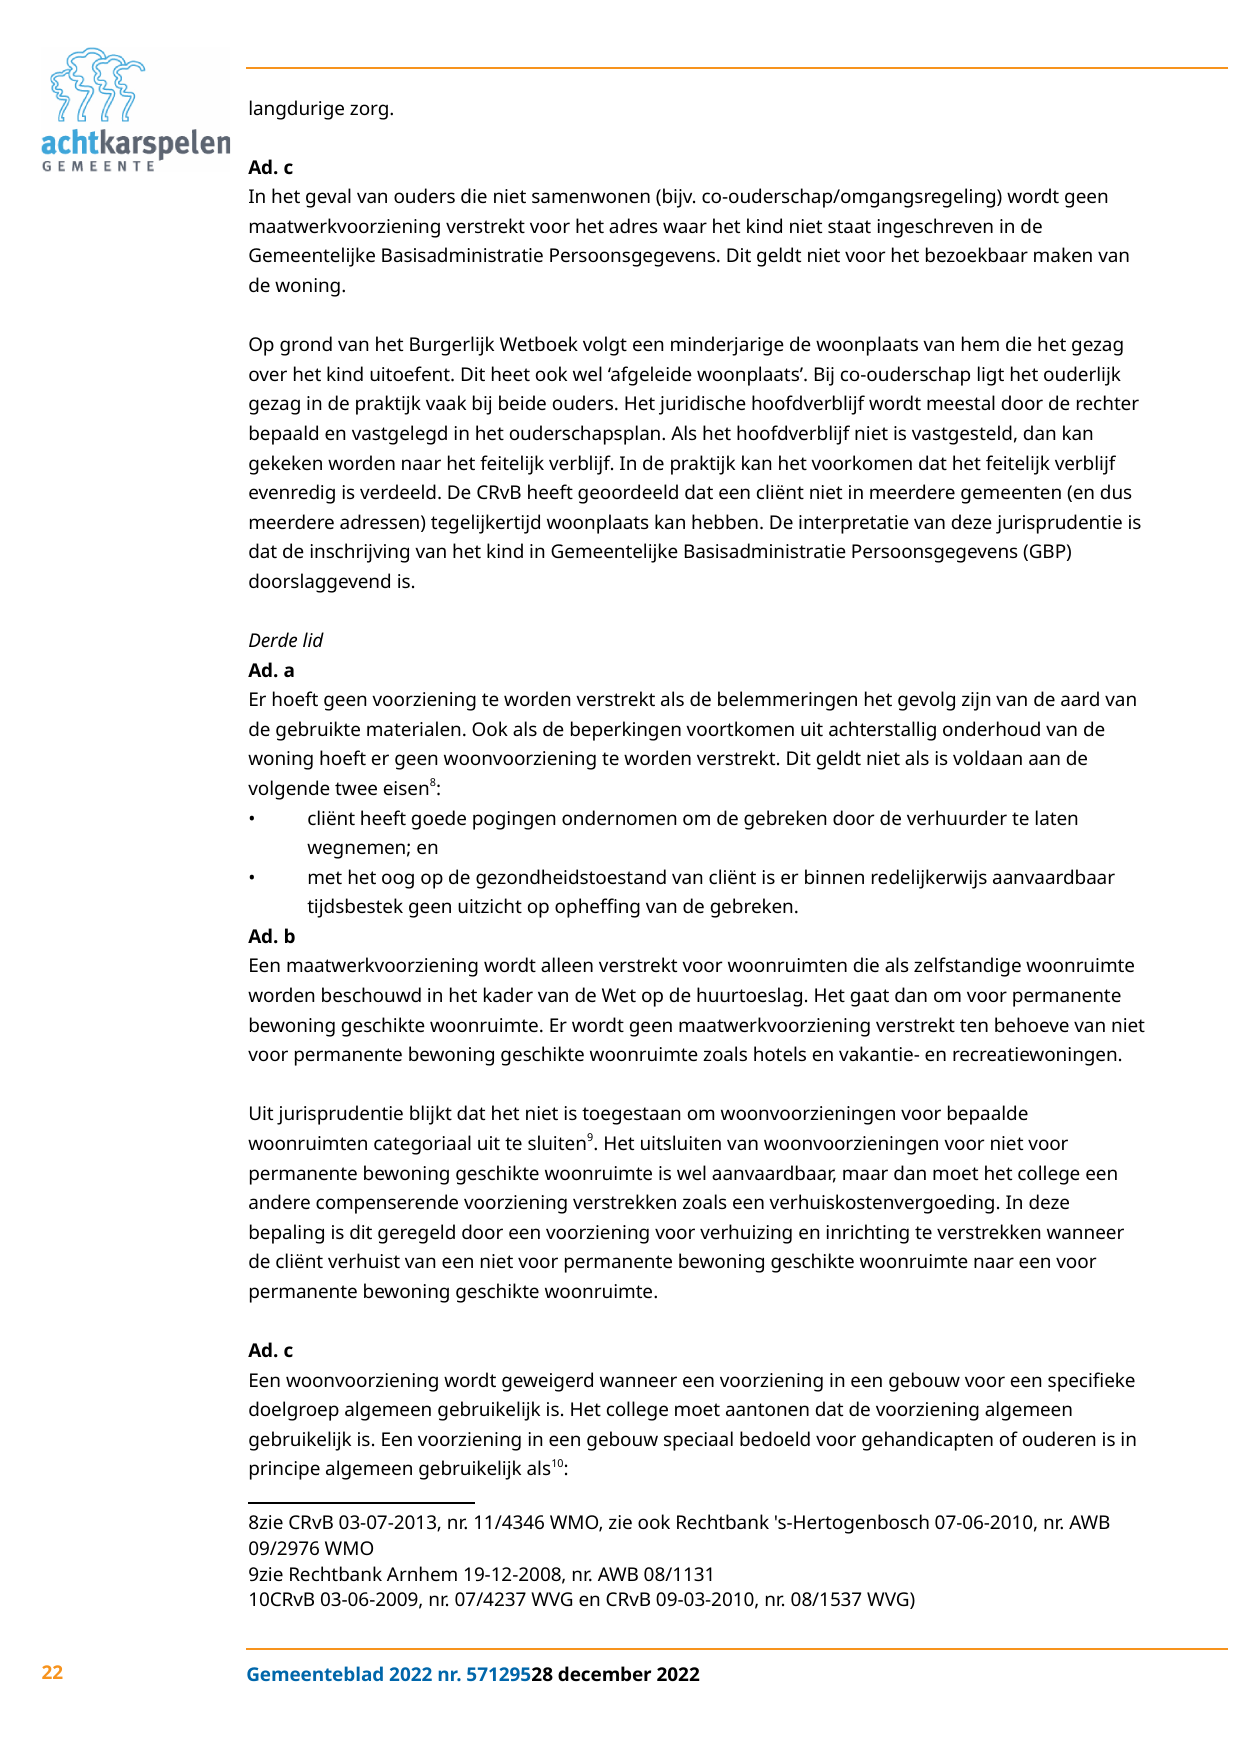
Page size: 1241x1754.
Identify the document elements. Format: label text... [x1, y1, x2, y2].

list cliënt heeft goede pogingen ondernomen om de gebreken door de verhuurder te laten wegnemen; en [248, 805, 1152, 860]
text langdurige zorg. [248, 95, 1152, 121]
text Derde lid [248, 627, 1152, 653]
text Ad. a [248, 657, 1152, 683]
text In het geval van ouders die niet samenwonen (bijv. co-ouderschap/omgangsregeling) wordt geen maatwerkvoorziening verstrekt voor het adres waar het kind niet staat ingeschreven in de Gemeentelijke Basisadministratie Persoonsgegevens. Dit geldt niet voor het bezoekbaar maken van de woning. [248, 183, 1152, 298]
picture [41, 47, 231, 172]
text Ad. c [248, 154, 1152, 180]
text Op grond van het Burgerlijk Wetboek volgt een minderjarige de woonplaats van hem die het gezag over het kind uitoefent. Dit heet ook wel ‘afgeleide woonplaats’. Bij co-ouderschap ligt het ouderlijk gezag in de praktijk vaak bij beide ouders. Het juridische hoofdverblijf wordt meestal door de rechter bepaald en vastgelegd in het ouderschapsplan. Als het hoofdverblijf niet is vastgesteld, dan kan gekeken worden naar het feitelijk verblijf. In de praktijk kan het voorkomen dat het feitelijk verblijf evenredig is verdeeld. De CRvB heeft geoordeeld dat een cliënt niet in meerdere gemeenten (en dus meerdere adressen) tegelijkertijd woonplaats kan hebben. De interpretatie van deze jurisprudentie is dat de inschrijving van het kind in Gemeentelijke Basisadministratie Persoonsgegevens (GBP) doorslaggevend is. [248, 331, 1152, 594]
text CRvB 03-06-2009, nr. 07/4237 WVG en CRvB 09-03-2010, nr. 08/1537 WVG) [248, 1586, 1152, 1612]
text Er hoeft geen voorziening te worden verstrekt als de belemmeringen het gevolg zijn van de aard van de gebruikte materialen. Ook als de beperkingen voortkomen uit achterstallig onderhoud van de woning hoeft er geen woonvoorziening te worden verstrekt. Dit geldt niet als is voldaan aan de volgende twee eisen: [248, 686, 1152, 801]
text Ad. c [248, 1337, 1152, 1363]
text Ad. b [248, 923, 1152, 949]
list met het oog op de gezondheidstoestand van cliënt is er binnen redelijkerwijs aanvaardbaar tijdsbestek geen uitzicht op opheffing van de gebreken. [248, 864, 1152, 919]
text zie CRvB 03-07-2013, nr. 11/4346 WMO, zie ook Rechtbank 's-Hertogenbosch 07-06-2010, nr. AWB 09/2976 WMO [248, 1509, 1152, 1561]
text zie Rechtbank Arnhem 19-12-2008, nr. AWB 08/1131 [248, 1561, 1152, 1586]
text Een woonvoorziening wordt geweigerd wanneer een voorziening in een gebouw voor een specifieke doelgroep algemeen gebruikelijk is. Het college moet aantonen dat de voorziening algemeen gebruikelijk is. Een voorziening in een gebouw speciaal bedoeld voor gehandicapten of ouderen is in principe algemeen gebruikelijk als: [248, 1367, 1152, 1481]
text Een maatwerkvoorziening wordt alleen verstrekt voor woonruimten die als zelfstandige woonruimte worden beschouwd in het kader van de Wet op de huurtoeslag. Het gaat dan om voor permanente bewoning geschikte woonruimte. Er wordt geen maatwerkvoorziening verstrekt ten behoeve van niet voor permanente bewoning geschikte woonruimte zoals hotels en vakantie- en recreatiewoningen. [248, 953, 1152, 1067]
text Uit jurisprudentie blijkt dat het niet is toegestaan om woonvoorzieningen voor bepaalde woonruimten categoriaal uit te sluiten. Het uitsluiten van woonvoorzieningen voor niet voor permanente bewoning geschikte woonruimte is wel aanvaardbaar, maar dan moet het college een andere compenserende voorziening verstrekken zoals een verhuiskostenvergoeding. In deze bepaling is dit geregeld door een voorziening voor verhuizing en inrichting te verstrekken wanneer de cliënt verhuist van een niet voor permanente bewoning geschikte woonruimte naar een voor permanente bewoning geschikte woonruimte. [248, 1101, 1152, 1304]
